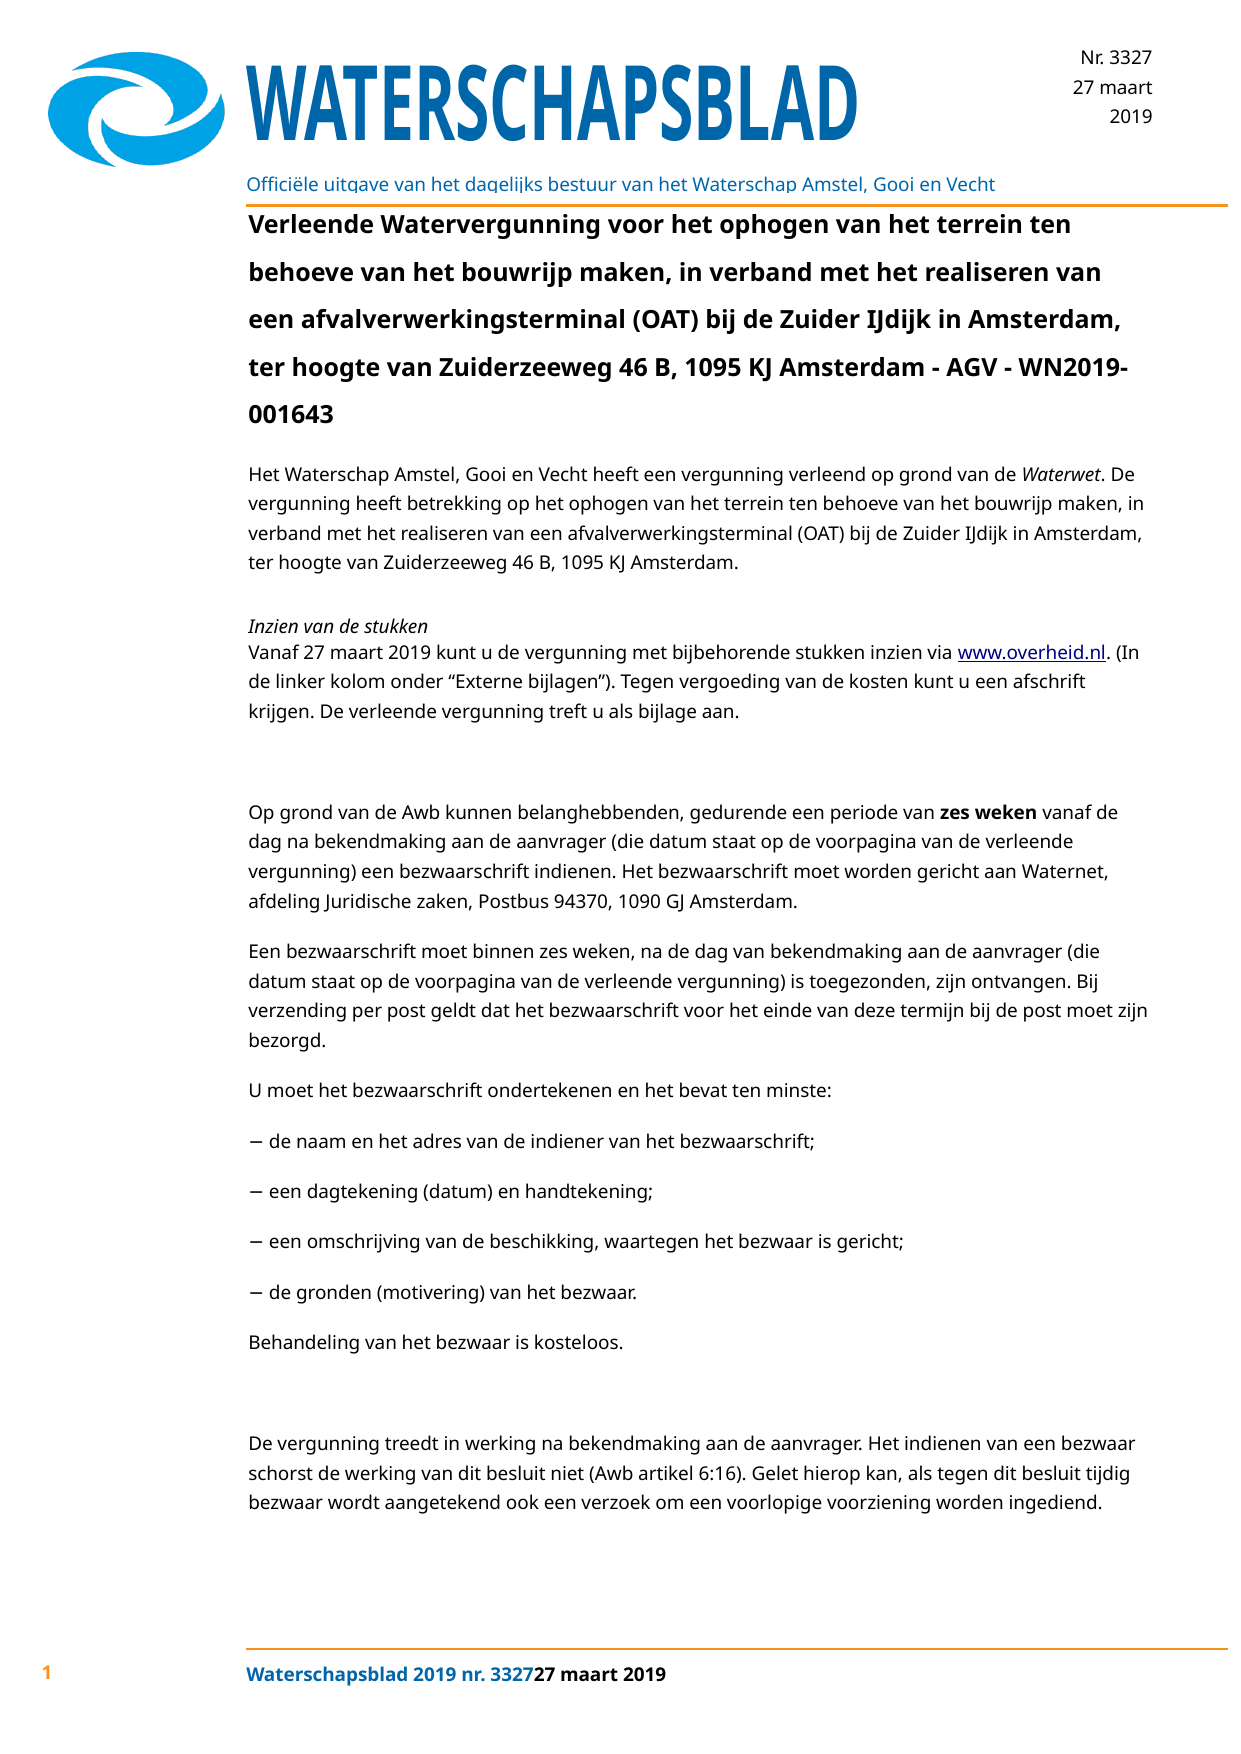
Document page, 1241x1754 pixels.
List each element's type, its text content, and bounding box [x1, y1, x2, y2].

text − een omschrijving van de beschikking, waartegen het bezwaar is gericht; [248, 1229, 1152, 1254]
text U moet het bezwaarschrift ondertekenen en het bevat ten minste: [248, 1077, 1152, 1103]
text Het Waterschap Amstel, Gooi en Vecht heeft een vergunning verleend op grond van de Waterwet. De vergunning heeft betrekking op het ophogen van het terrein ten behoeve van het bouwrijp maken, in verband met het realiseren van een afvalverwerkingsterminal (OAT) bij de Zuider IJdijk in Amsterdam, ter hoogte van Zuiderzeeweg 46 B, 1095 KJ Amsterdam. [248, 461, 1152, 575]
text Op grond van de Awb kunnen belanghebbenden, gedurende een periode van zes weken vanaf de dag na bekendmaking aan de aanvrager (die datum staat op de voorpagina van de verleende vergunning) een bezwaarschrift indienen. Het bezwaarschrift moet worden gericht aan Waternet, afdeling Juridische zaken, Postbus 94370, 1090 GJ Amsterdam. [248, 799, 1152, 914]
text Verleende Watervergunning voor het ophogen van het terrein ten behoeve van het bouwrijp maken, in verband met het realiseren van een afvalverwerkingsterminal (OAT) bij de Zuider IJdijk in Amsterdam, ter hoogte van Zuiderzeeweg 46 B, 1095 KJ Amsterdam - AGV - WN2019-001643 [248, 207, 1152, 431]
text Vanaf 27 maart 2019 kunt u de vergunning met bijbehorende stukken inzien via www.overheid.nl. (In de linker kolom onder “Externe bijlagen”). Tegen vergoeding van de kosten kunt u een afschrift krijgen. De verleende vergunning treft u als bijlage aan. [248, 639, 1152, 724]
text − een dagtekening (datum) en handtekening; [248, 1178, 1152, 1204]
text Behandeling van het bezwaar is kosteloos. [248, 1329, 1152, 1355]
picture [41, 47, 231, 172]
text Inzien van de stukken [248, 613, 1152, 639]
text − de naam en het adres van de indiener van het bezwaarschrift; [248, 1128, 1152, 1154]
text De vergunning treedt in werking na bekendmaking aan de aanvrager. Het indienen van een bezwaar schorst de werking van dit besluit niet (Awb artikel 6:16). Gelet hierop kan, als tegen dit besluit tijdig bezwaar wordt aangetekend ook een verzoek om een voorlopige voorziening worden ingediend. [248, 1430, 1152, 1515]
text − de gronden (motivering) van het bezwaar. [248, 1279, 1152, 1305]
text Een bezwaarschrift moet binnen zes weken, na de dag van bekendmaking aan de aanvrager (die datum staat op de voorpagina van de verleende vergunning) is toegezonden, zijn ontvangen. Bij verzending per post geldt dat het bezwaarschrift voor het einde van deze termijn bij de post moet zijn bezorgd. [248, 938, 1152, 1053]
